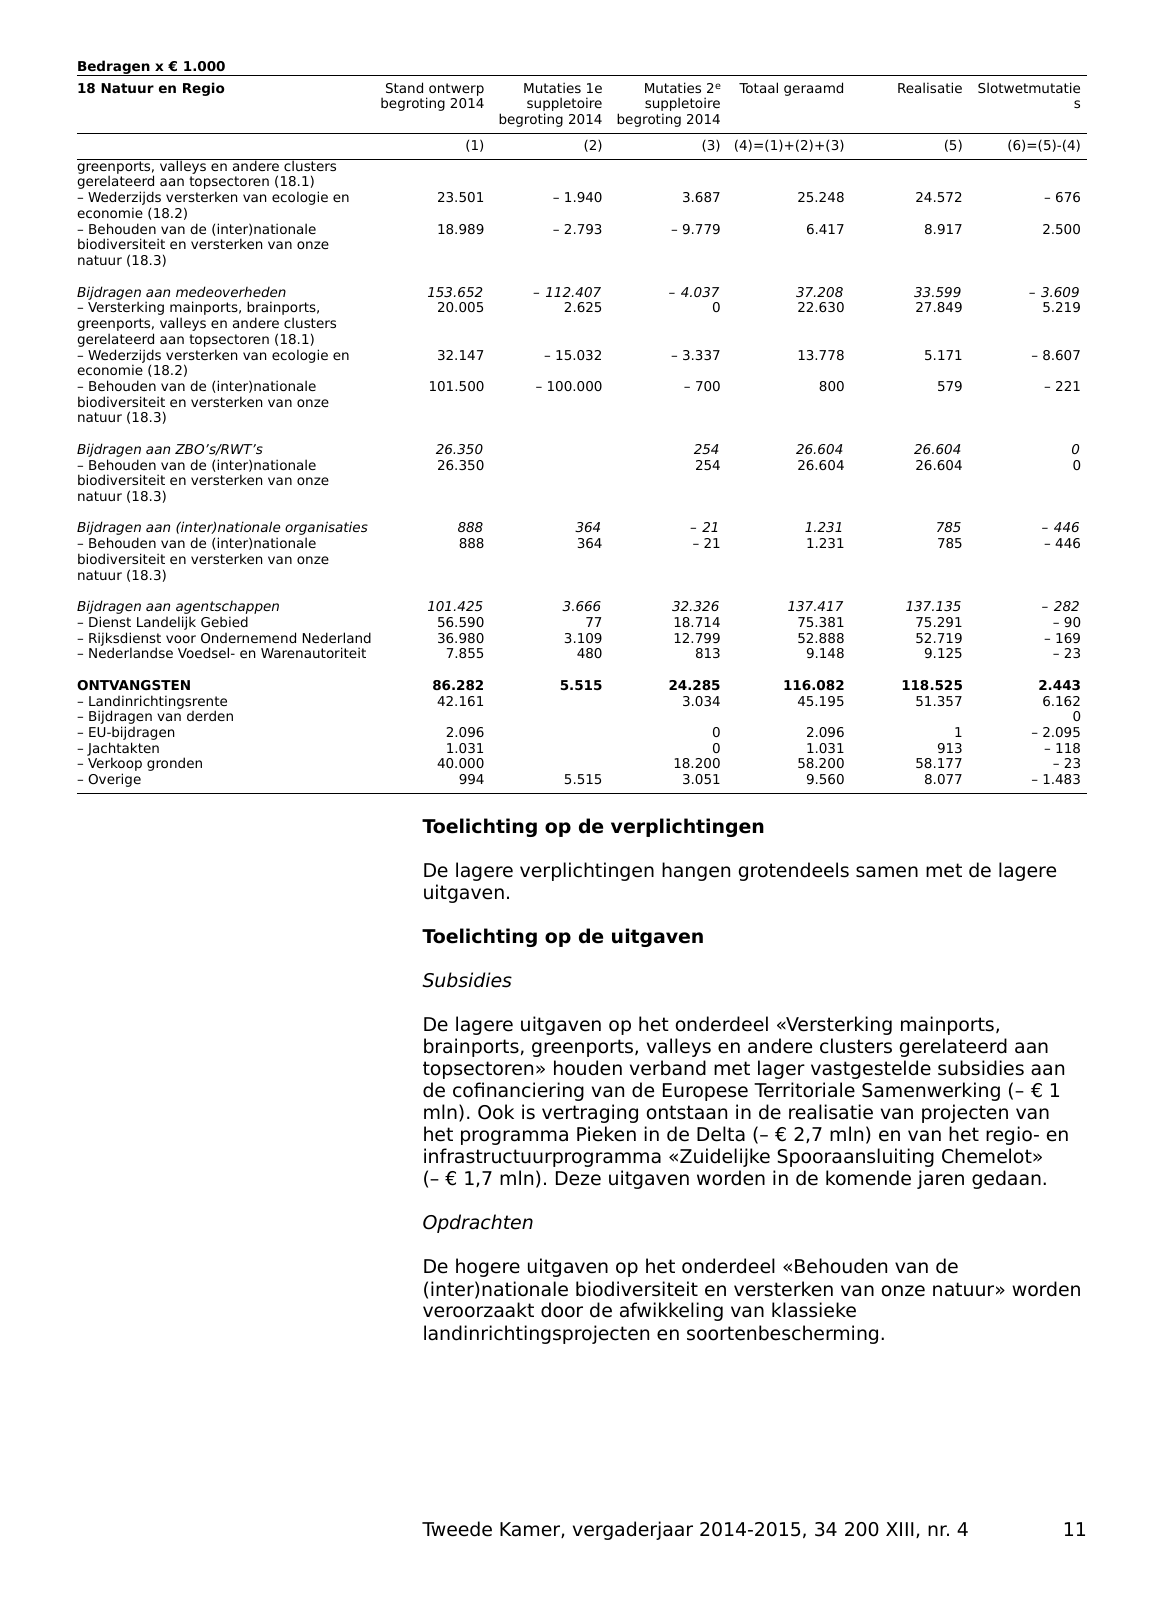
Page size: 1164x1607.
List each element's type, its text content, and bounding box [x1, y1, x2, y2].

table_cell [726, 269, 850, 284]
table_cell 101.500 [372, 379, 490, 426]
table_cell 26.350 [372, 458, 490, 504]
table_cell [490, 583, 608, 599]
table_cell Bijdragen aan agentschappen [77, 599, 372, 615]
table_cell 6.162 [969, 693, 1087, 709]
table_cell 2.096 [726, 725, 850, 741]
table_cell [490, 756, 608, 772]
table_cell [372, 505, 490, 520]
table_cell [726, 709, 850, 725]
table_cell – Nederlandse Voedsel- en Warenautoriteit [77, 646, 372, 662]
table_cell 36.980 [372, 630, 490, 646]
table_cell 9.560 [726, 772, 850, 792]
table_cell [490, 442, 608, 457]
table_cell – Wederzijds versterken van ecologie en economie (18.2) [77, 190, 372, 221]
table_cell [969, 269, 1087, 284]
subtitle Opdrachten [422, 1212, 1087, 1234]
table_cell 8.917 [850, 221, 968, 269]
table_cell 364 [490, 536, 608, 583]
table_cell [490, 160, 608, 190]
table_cell Totaal geraamd [726, 76, 850, 132]
table_cell 86.282 [372, 678, 490, 693]
table_cell ONTVANGSTEN [77, 678, 372, 693]
table_cell – Verkoop gronden [77, 756, 372, 772]
table_cell – Versterking mainports, brainports, greenports, valleys en andere clusters gerelateerd aan topsectoren (18.1) [77, 300, 372, 347]
table_cell 26.604 [726, 458, 850, 504]
table_cell 1.031 [726, 741, 850, 756]
table_cell Stand ontwerp begroting 2014 [372, 76, 490, 132]
table_cell 8.077 [850, 772, 968, 792]
table_cell [726, 426, 850, 442]
table_cell [372, 662, 490, 678]
table_cell [726, 505, 850, 520]
table_cell – Jachtakten [77, 741, 372, 756]
table_cell [850, 662, 968, 678]
table_cell 888 [372, 536, 490, 583]
table_cell 37.208 [726, 284, 850, 300]
table_cell 2.625 [490, 300, 608, 347]
table_cell 23.501 [372, 190, 490, 221]
table_cell – 676 [969, 190, 1087, 221]
table_cell (3) [608, 134, 726, 158]
table_cell – 221 [969, 379, 1087, 426]
table_cell 3.109 [490, 630, 608, 646]
table_cell [608, 505, 726, 520]
table_cell 1.231 [726, 536, 850, 583]
subtitle Toelichting op de uitgaven [422, 926, 1087, 948]
subtitle Toelichting op de verplichtingen [422, 816, 1087, 838]
table_cell 12.799 [608, 630, 726, 646]
table_cell – 15.032 [490, 347, 608, 379]
table_cell – 4.037 [608, 284, 726, 300]
table_cell greenports, valleys en andere clusters gerelateerd aan topsectoren (18.1) [77, 160, 372, 190]
table_cell 9.125 [850, 646, 968, 662]
table_cell 58.177 [850, 756, 968, 772]
table_cell [372, 269, 490, 284]
table_cell [490, 269, 608, 284]
table_cell – Behouden van de (inter)nationale biodiversiteit en versterken van onze natuur (18.3) [77, 458, 372, 504]
table_cell 153.652 [372, 284, 490, 300]
table_cell 7.855 [372, 646, 490, 662]
table_cell – 446 [969, 520, 1087, 536]
table_cell 3.034 [608, 693, 726, 709]
table_cell [77, 583, 372, 599]
table_cell 26.604 [850, 442, 968, 457]
table_cell [372, 160, 490, 190]
table_cell 26.604 [726, 442, 850, 457]
table_cell Mutaties 2e suppletoire begroting 2014 [608, 76, 726, 132]
table_cell 32.326 [608, 599, 726, 615]
table_cell [969, 426, 1087, 442]
table_cell (2) [490, 134, 608, 158]
table_cell [77, 426, 372, 442]
table_cell 5.515 [490, 772, 608, 792]
table_cell 27.849 [850, 300, 968, 347]
table_cell – Behouden van de (inter)nationale biodiversiteit en versterken van onze natuur (18.3) [77, 221, 372, 269]
table_cell 3.666 [490, 599, 608, 615]
table_cell [490, 505, 608, 520]
table_cell – 118 [969, 741, 1087, 756]
table_cell – Behouden van de (inter)nationale biodiversiteit en versterken van onze natuur (18.3) [77, 536, 372, 583]
text De lagere uitgaven op het onderdeel «Versterking mainports, brainports, greenports, valleys en andere clusters gerelateerd aan topsectoren» houden verband met lager vastgestelde subsidies aan de cofinanciering van de Europese Territoriale Samenwerking (– € 1 mln). Ook is vertraging ontstaan in de realisatie van projecten van het programma Pieken in de Delta (– € 2,7 mln) en van het regio- en infrastructuurprogramma «Zuidelijke Spooraansluiting Chemelot» (– € 1,7 mln). Deze uitgaven worden in de komende jaren gedaan. [422, 1014, 1087, 1190]
table_cell – 3.609 [969, 284, 1087, 300]
table_cell 254 [608, 458, 726, 504]
table_cell – 21 [608, 536, 726, 583]
table_cell Realisatie [850, 76, 968, 132]
table_cell 13.778 [726, 347, 850, 379]
table_cell 785 [850, 536, 968, 583]
table_cell [608, 269, 726, 284]
table_cell [969, 662, 1087, 678]
table_cell – 2.095 [969, 725, 1087, 741]
table_cell [850, 269, 968, 284]
table_cell [850, 160, 968, 190]
table_cell 18.200 [608, 756, 726, 772]
table_cell 77 [490, 615, 608, 630]
table_cell 22.630 [726, 300, 850, 347]
table_cell 42.161 [372, 693, 490, 709]
table_cell [77, 134, 372, 158]
table_cell – 8.607 [969, 347, 1087, 379]
table_cell 3.051 [608, 772, 726, 792]
table_cell 33.599 [850, 284, 968, 300]
table_cell 913 [850, 741, 968, 756]
table_cell – Dienst Landelijk Gebied [77, 615, 372, 630]
table_cell 813 [608, 646, 726, 662]
table_cell – 700 [608, 379, 726, 426]
table_cell 52.719 [850, 630, 968, 646]
table_cell [969, 160, 1087, 190]
table_cell 75.381 [726, 615, 850, 630]
table_cell – 21 [608, 520, 726, 536]
table_cell (6)=(5)-(4) [969, 134, 1087, 158]
table_cell [726, 160, 850, 190]
table_cell [490, 693, 608, 709]
table_cell [608, 160, 726, 190]
table_cell [850, 426, 968, 442]
table_cell Bijdragen aan medeoverheden [77, 284, 372, 300]
table_cell 18.714 [608, 615, 726, 630]
table_cell 5.171 [850, 347, 968, 379]
table_cell 785 [850, 520, 968, 536]
table_cell Slotwetmutaties [969, 76, 1087, 132]
table_cell 5.515 [490, 678, 608, 693]
table_cell 51.357 [850, 693, 968, 709]
table_cell – 3.337 [608, 347, 726, 379]
table_cell [726, 583, 850, 599]
table_cell – 1.483 [969, 772, 1087, 792]
table_cell 5.219 [969, 300, 1087, 347]
table_cell – 23 [969, 646, 1087, 662]
table_cell 116.082 [726, 678, 850, 693]
table_cell 25.248 [726, 190, 850, 221]
table_cell – Overige [77, 772, 372, 792]
table_cell – 112.407 [490, 284, 608, 300]
table_cell – 169 [969, 630, 1087, 646]
table_cell 18 Natuur en Regio [77, 76, 372, 132]
table_cell – Landinrichtingsrente [77, 693, 372, 709]
table_cell [490, 662, 608, 678]
table_cell 1.231 [726, 520, 850, 536]
text De hogere uitgaven op het onderdeel «Behouden van de (inter)nationale biodiversiteit en versterken van onze natuur» worden veroorzaakt door de afwikkeling van klassieke landinrichtingsprojecten en soortenbescherming. [422, 1256, 1087, 1344]
table_cell [490, 426, 608, 442]
table_cell 254 [608, 442, 726, 457]
table_cell 994 [372, 772, 490, 792]
table_cell 2.500 [969, 221, 1087, 269]
table_cell 0 [969, 458, 1087, 504]
table_cell 137.135 [850, 599, 968, 615]
table_cell – 23 [969, 756, 1087, 772]
table_cell [490, 741, 608, 756]
table_cell 26.350 [372, 442, 490, 457]
table_cell 1.031 [372, 741, 490, 756]
table_cell 0 [608, 725, 726, 741]
table_cell 0 [608, 741, 726, 756]
table_cell 32.147 [372, 347, 490, 379]
table_cell 800 [726, 379, 850, 426]
table_cell [969, 505, 1087, 520]
table_cell [969, 583, 1087, 599]
table_cell (4)=(1)+(2)+(3) [726, 134, 850, 158]
table_cell 75.291 [850, 615, 968, 630]
text De lagere verplichtingen hangen grotendeels samen met de lagere uitgaven. [422, 860, 1087, 904]
table_cell [77, 662, 372, 678]
table_cell – 90 [969, 615, 1087, 630]
table_cell 480 [490, 646, 608, 662]
table_cell [608, 709, 726, 725]
table_cell 24.572 [850, 190, 968, 221]
table_cell [490, 725, 608, 741]
table_cell – EU-bijdragen [77, 725, 372, 741]
table_cell Mutaties 1e suppletoire begroting 2014 [490, 76, 608, 132]
table_header Bedragen x € 1.000 [77, 59, 1087, 75]
table_cell 58.200 [726, 756, 850, 772]
subtitle Subsidies [422, 970, 1087, 992]
table_cell 0 [608, 300, 726, 347]
table_cell (1) [372, 134, 490, 158]
table_cell 40.000 [372, 756, 490, 772]
table_cell (5) [850, 134, 968, 158]
table_cell – 282 [969, 599, 1087, 615]
table_cell – Behouden van de (inter)nationale biodiversiteit en versterken van onze natuur (18.3) [77, 379, 372, 426]
table_cell 0 [969, 709, 1087, 725]
table_cell 26.604 [850, 458, 968, 504]
table_cell 2.096 [372, 725, 490, 741]
table_cell 137.417 [726, 599, 850, 615]
table_cell [608, 662, 726, 678]
table_cell 1 [850, 725, 968, 741]
table_cell 52.888 [726, 630, 850, 646]
table_cell – 9.779 [608, 221, 726, 269]
table_cell [372, 426, 490, 442]
table_cell 9.148 [726, 646, 850, 662]
table_cell [850, 709, 968, 725]
table_cell [372, 583, 490, 599]
table_cell [77, 505, 372, 520]
table_cell – Rijksdienst voor Ondernemend Nederland [77, 630, 372, 646]
table_cell 0 [969, 442, 1087, 457]
table_cell 3.687 [608, 190, 726, 221]
table_cell 56.590 [372, 615, 490, 630]
table_cell [490, 709, 608, 725]
table_cell [608, 426, 726, 442]
table_cell 45.195 [726, 693, 850, 709]
table_cell Bijdragen aan (inter)nationale organisaties [77, 520, 372, 536]
table_cell – 1.940 [490, 190, 608, 221]
table_cell 101.425 [372, 599, 490, 615]
table_cell 364 [490, 520, 608, 536]
table_cell 579 [850, 379, 968, 426]
table_cell 20.005 [372, 300, 490, 347]
table_cell – Wederzijds versterken van ecologie en economie (18.2) [77, 347, 372, 379]
table_cell [850, 583, 968, 599]
table_cell [850, 505, 968, 520]
table_cell 888 [372, 520, 490, 536]
table_cell [372, 709, 490, 725]
table_cell 18.989 [372, 221, 490, 269]
table_cell – 100.000 [490, 379, 608, 426]
table_cell – Bijdragen van derden [77, 709, 372, 725]
table_cell [77, 269, 372, 284]
table_cell – 2.793 [490, 221, 608, 269]
table_cell Bijdragen aan ZBO’s/RWT’s [77, 442, 372, 457]
table_cell [490, 458, 608, 504]
table_cell – 446 [969, 536, 1087, 583]
table_cell [608, 583, 726, 599]
table_cell 2.443 [969, 678, 1087, 693]
table_cell 118.525 [850, 678, 968, 693]
table_cell 24.285 [608, 678, 726, 693]
table_cell [726, 662, 850, 678]
table_cell 6.417 [726, 221, 850, 269]
